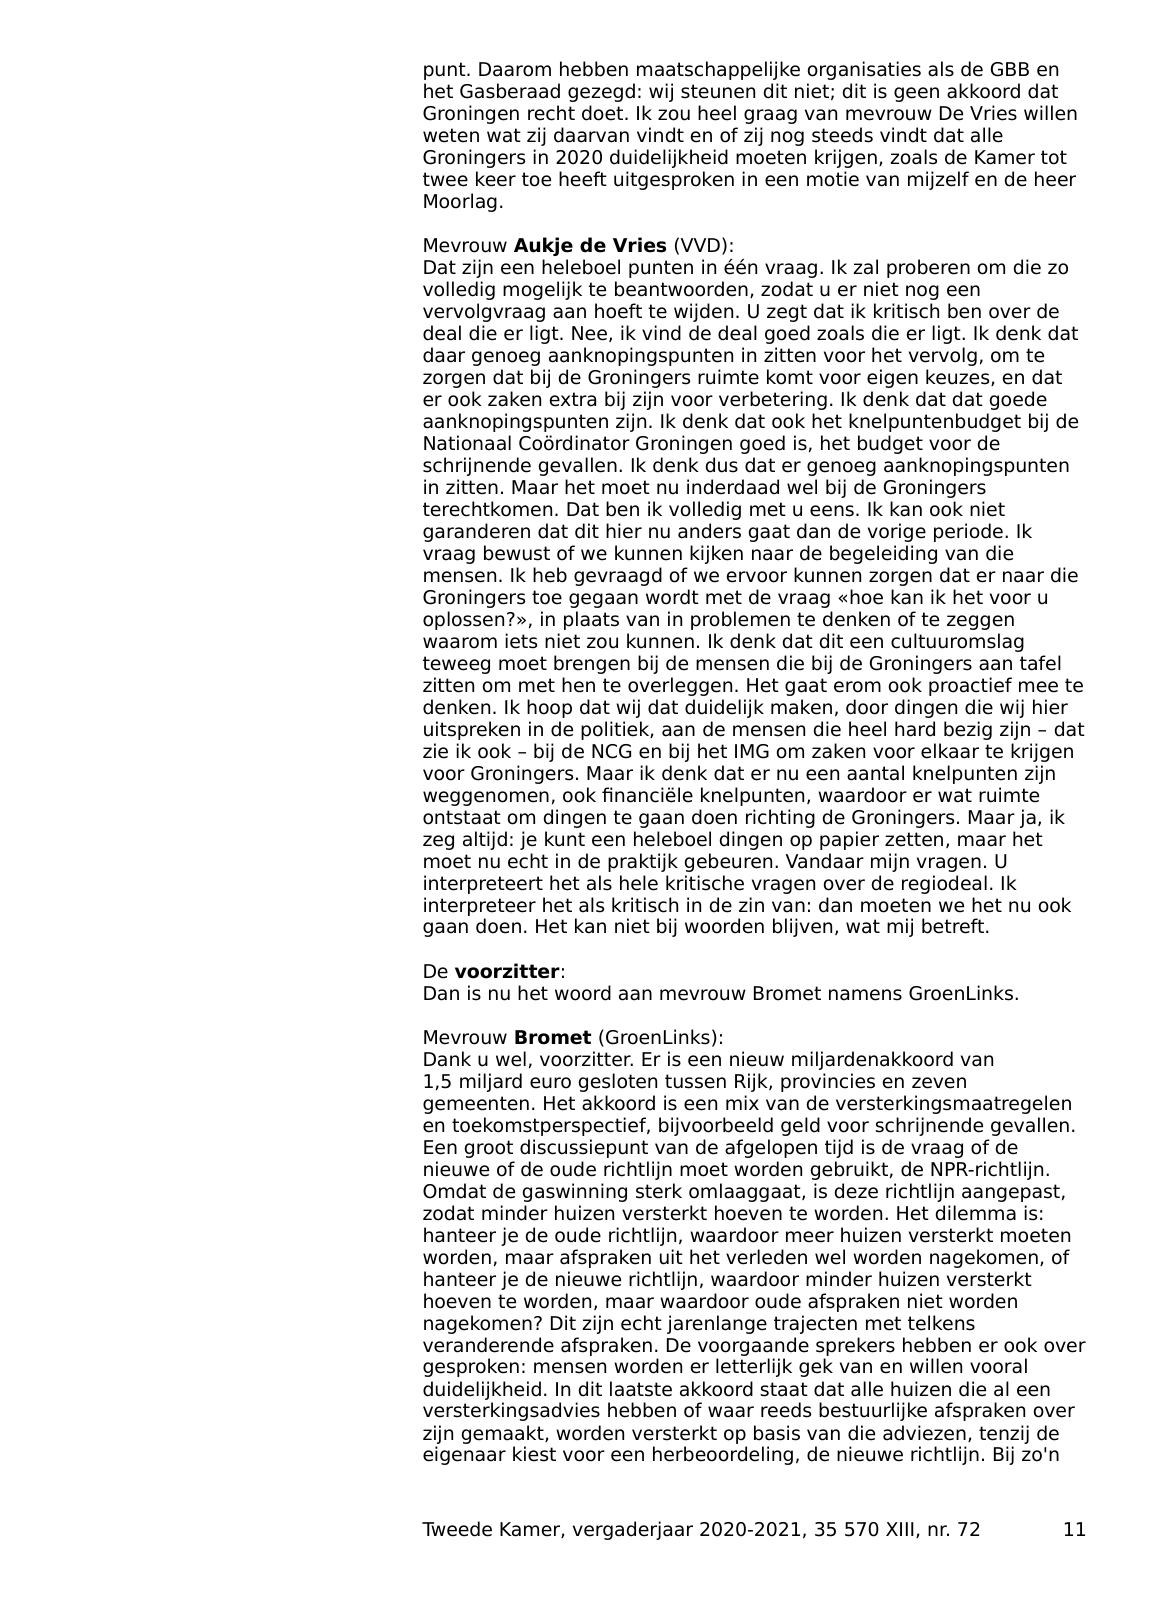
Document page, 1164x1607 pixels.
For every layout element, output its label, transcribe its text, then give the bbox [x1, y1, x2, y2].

text Dan is nu het woord aan mevrouw Bromet namens GroenLinks. [422, 983, 1087, 1004]
text punt. Daarom hebben maatschappelijke organisaties als de GBB en het Gasberaad gezegd: wij steunen dit niet; dit is geen akkoord dat Groningen recht doet. Ik zou heel graag van mevrouw De Vries willen weten wat zij daarvan vindt en of zij nog steeds vindt dat alle Groningers in 2020 duidelijkheid moeten krijgen, zoals de Kamer tot twee keer toe heeft uitgesproken in een motie van mijzelf en de heer Moorlag. [422, 59, 1087, 213]
text Mevrouw Aukje de Vries (VVD): [422, 235, 1087, 257]
text De voorzitter: [422, 961, 1087, 983]
text Dat zijn een heleboel punten in één vraag. Ik zal proberen om die zo volledig mogelijk te beantwoorden, zodat u er niet nog een vervolgvraag aan hoeft te wijden. U zegt dat ik kritisch ben over de deal die er ligt. Nee, ik vind de deal goed zoals die er ligt. Ik denk dat daar genoeg aanknopingspunten in zitten voor het vervolg, om te zorgen dat bij de Groningers ruimte komt voor eigen keuzes, en dat er ook zaken extra bij zijn voor verbetering. Ik denk dat dat goede aanknopingspunten zijn. Ik denk dat ook het knelpuntenbudget bij de Nationaal Coördinator Groningen goed is, het budget voor de schrijnende gevallen. Ik denk dus dat er genoeg aanknopingspunten in zitten. Maar het moet nu inderdaad wel bij de Groningers terechtkomen. Dat ben ik volledig met u eens. Ik kan ook niet garanderen dat dit hier nu anders gaat dan de vorige periode. Ik vraag bewust of we kunnen kijken naar de begeleiding van die mensen. Ik heb gevraagd of we ervoor kunnen zorgen dat er naar die Groningers toe gegaan wordt met de vraag «hoe kan ik het voor u oplossen?», in plaats van in problemen te denken of te zeggen waarom iets niet zou kunnen. Ik denk dat dit een cultuuromslag teweeg moet brengen bij de mensen die bij de Groningers aan tafel zitten om met hen te overleggen. Het gaat erom ook proactief mee te denken. Ik hoop dat wij dat duidelijk maken, door dingen die wij hier uitspreken in de politiek, aan de mensen die heel hard bezig zijn – dat zie ik ook – bij de NCG en bij het IMG om zaken voor elkaar te krijgen voor Groningers. Maar ik denk dat er nu een aantal knelpunten zijn weggenomen, ook financiële knelpunten, waardoor er wat ruimte ontstaat om dingen te gaan doen richting de Groningers. Maar ja, ik zeg altijd: je kunt een heleboel dingen op papier zetten, maar het moet nu echt in de praktijk gebeuren. Vandaar mijn vragen. U interpreteert het als hele kritische vragen over de regiodeal. Ik interpreteer het als kritisch in de zin van: dan moeten we het nu ook gaan doen. Het kan niet bij woorden blijven, wat mij betreft. [422, 257, 1087, 938]
text Dank u wel, voorzitter. Er is een nieuw miljardenakkoord van 1,5 miljard euro gesloten tussen Rijk, provincies en zeven gemeenten. Het akkoord is een mix van de versterkingsmaatregelen en toekomstperspectief, bijvoorbeeld geld voor schrijnende gevallen. Een groot discussiepunt van de afgelopen tijd is de vraag of de nieuwe of de oude richtlijn moet worden gebruikt, de NPR-richtlijn. Omdat de gaswinning sterk omlaaggaat, is deze richtlijn aangepast, zodat minder huizen versterkt hoeven te worden. Het dilemma is: hanteer je de oude richtlijn, waardoor meer huizen versterkt moeten worden, maar afspraken uit het verleden wel worden nagekomen, of hanteer je de nieuwe richtlijn, waardoor minder huizen versterkt hoeven te worden, maar waardoor oude afspraken niet worden nagekomen? Dit zijn echt jarenlange trajecten met telkens veranderende afspraken. De voorgaande sprekers hebben er ook over gesproken: mensen worden er letterlijk gek van en willen vooral duidelijkheid. In dit laatste akkoord staat dat alle huizen die al een versterkingsadvies hebben of waar reeds bestuurlijke afspraken over zijn gemaakt, worden versterkt op basis van die adviezen, tenzij de eigenaar kiest voor een herbeoordeling, de nieuwe richtlijn. Bij zo'n [422, 1049, 1087, 1466]
text Mevrouw Bromet (GroenLinks): [422, 1027, 1087, 1049]
